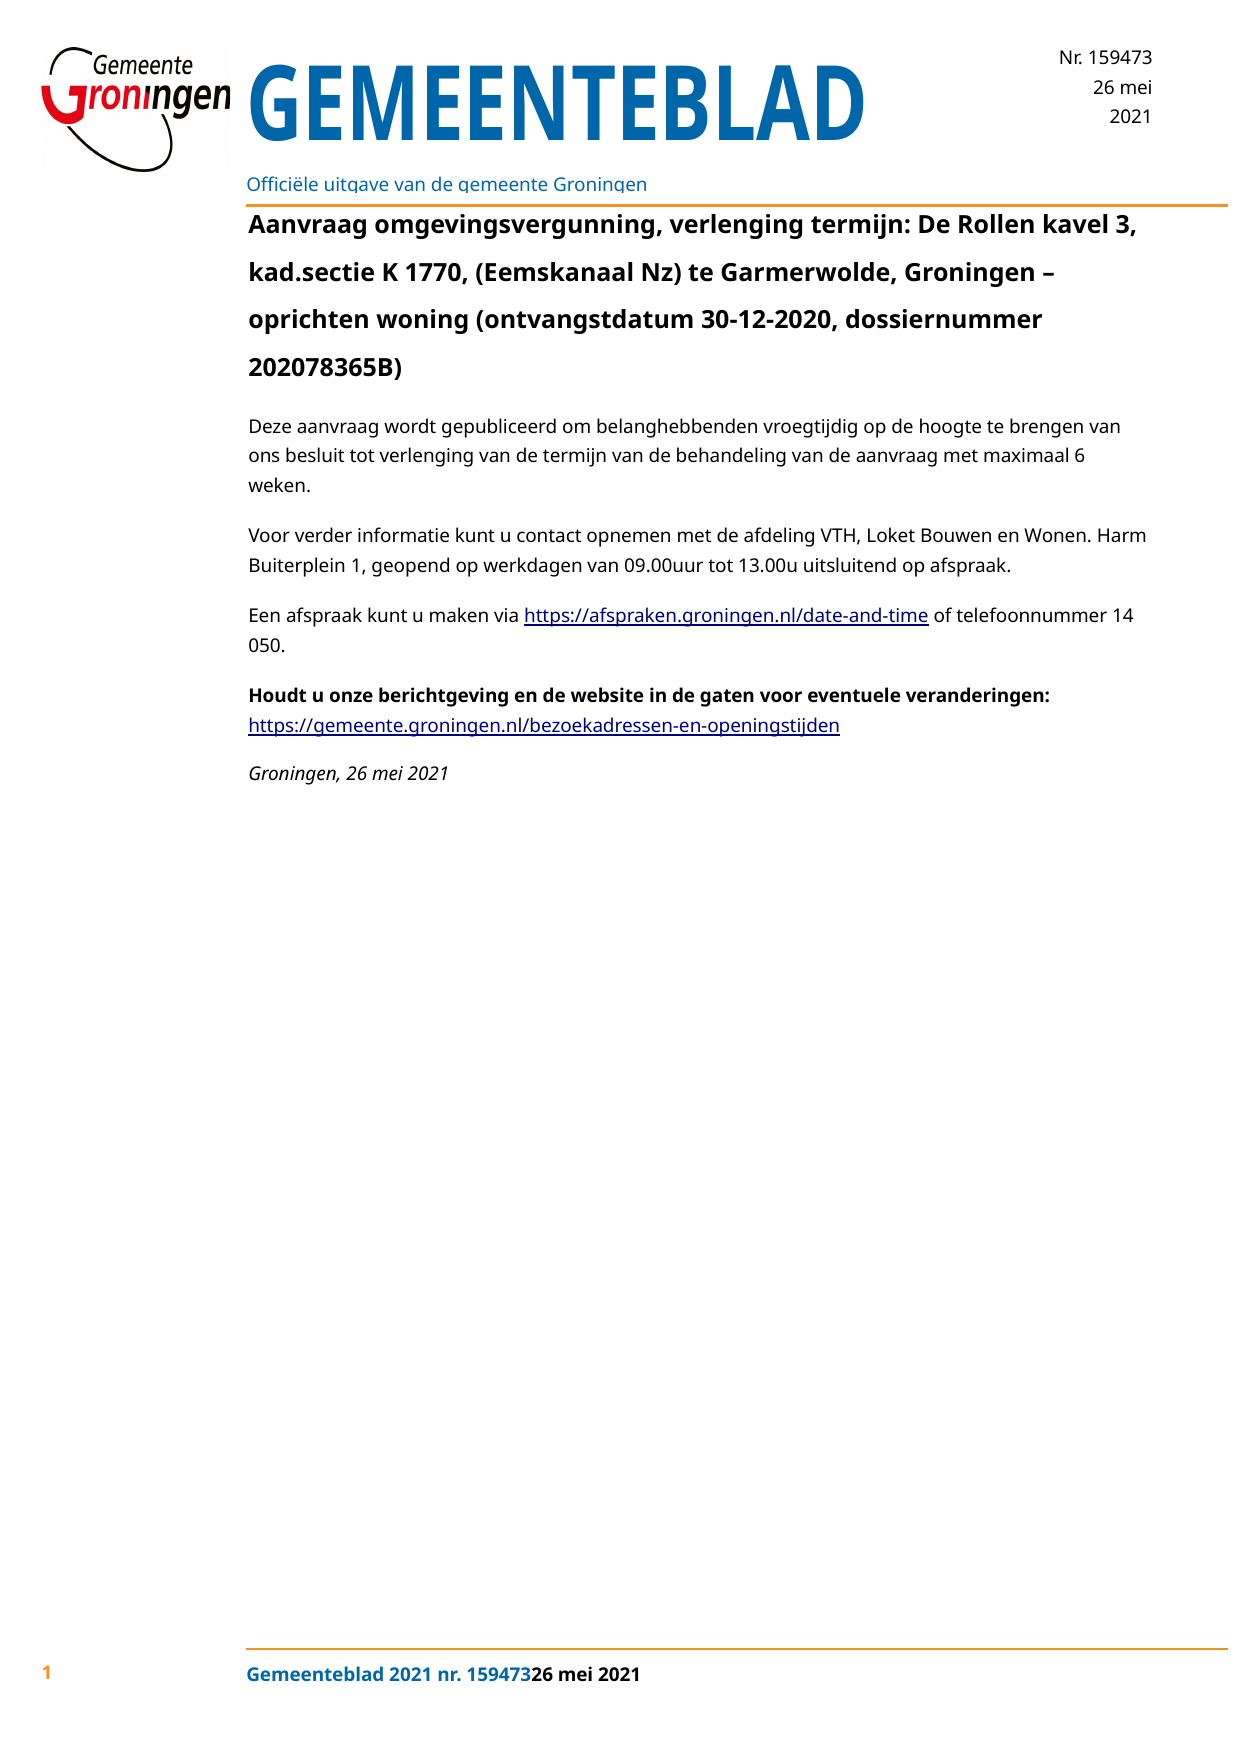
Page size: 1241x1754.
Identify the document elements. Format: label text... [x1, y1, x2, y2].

text Aanvraag omgevingsvergunning, verlenging termijn: De Rollen kavel 3, kad.sectie K 1770, (Eemskanaal Nz) te Garmerwolde, Groningen – oprichten woning (ontvangstdatum 30-12-2020, dossiernummer 202078365B) [248, 207, 1152, 384]
text Een afspraak kunt u maken via https://afspraken.groningen.nl/date-and-time of telefoonnummer 14 050. [248, 603, 1152, 658]
picture [41, 47, 231, 172]
text Voor verder informatie kunt u contact opnemen met de afdeling VTH, Loket Bouwen en Wonen. Harm Buiterplein 1, geopend op werkdagen van 09.00uur tot 13.00u uitsluitend op afspraak. [248, 523, 1152, 578]
text Groningen, 26 mei 2021 [248, 760, 1152, 786]
text Deze aanvraag wordt gepubliceerd om belanghebbenden vroegtijdig op de hoogte te brengen van ons besluit tot verlenging van de termijn van de behandeling van de aanvraag met maximaal 6 weken. [248, 413, 1152, 498]
text Houdt u onze berichtgeving en de website in de gaten voor eventuele veranderingen: https://gemeente.groningen.nl/bezoekadressen-en-openingstijden [248, 683, 1152, 738]
